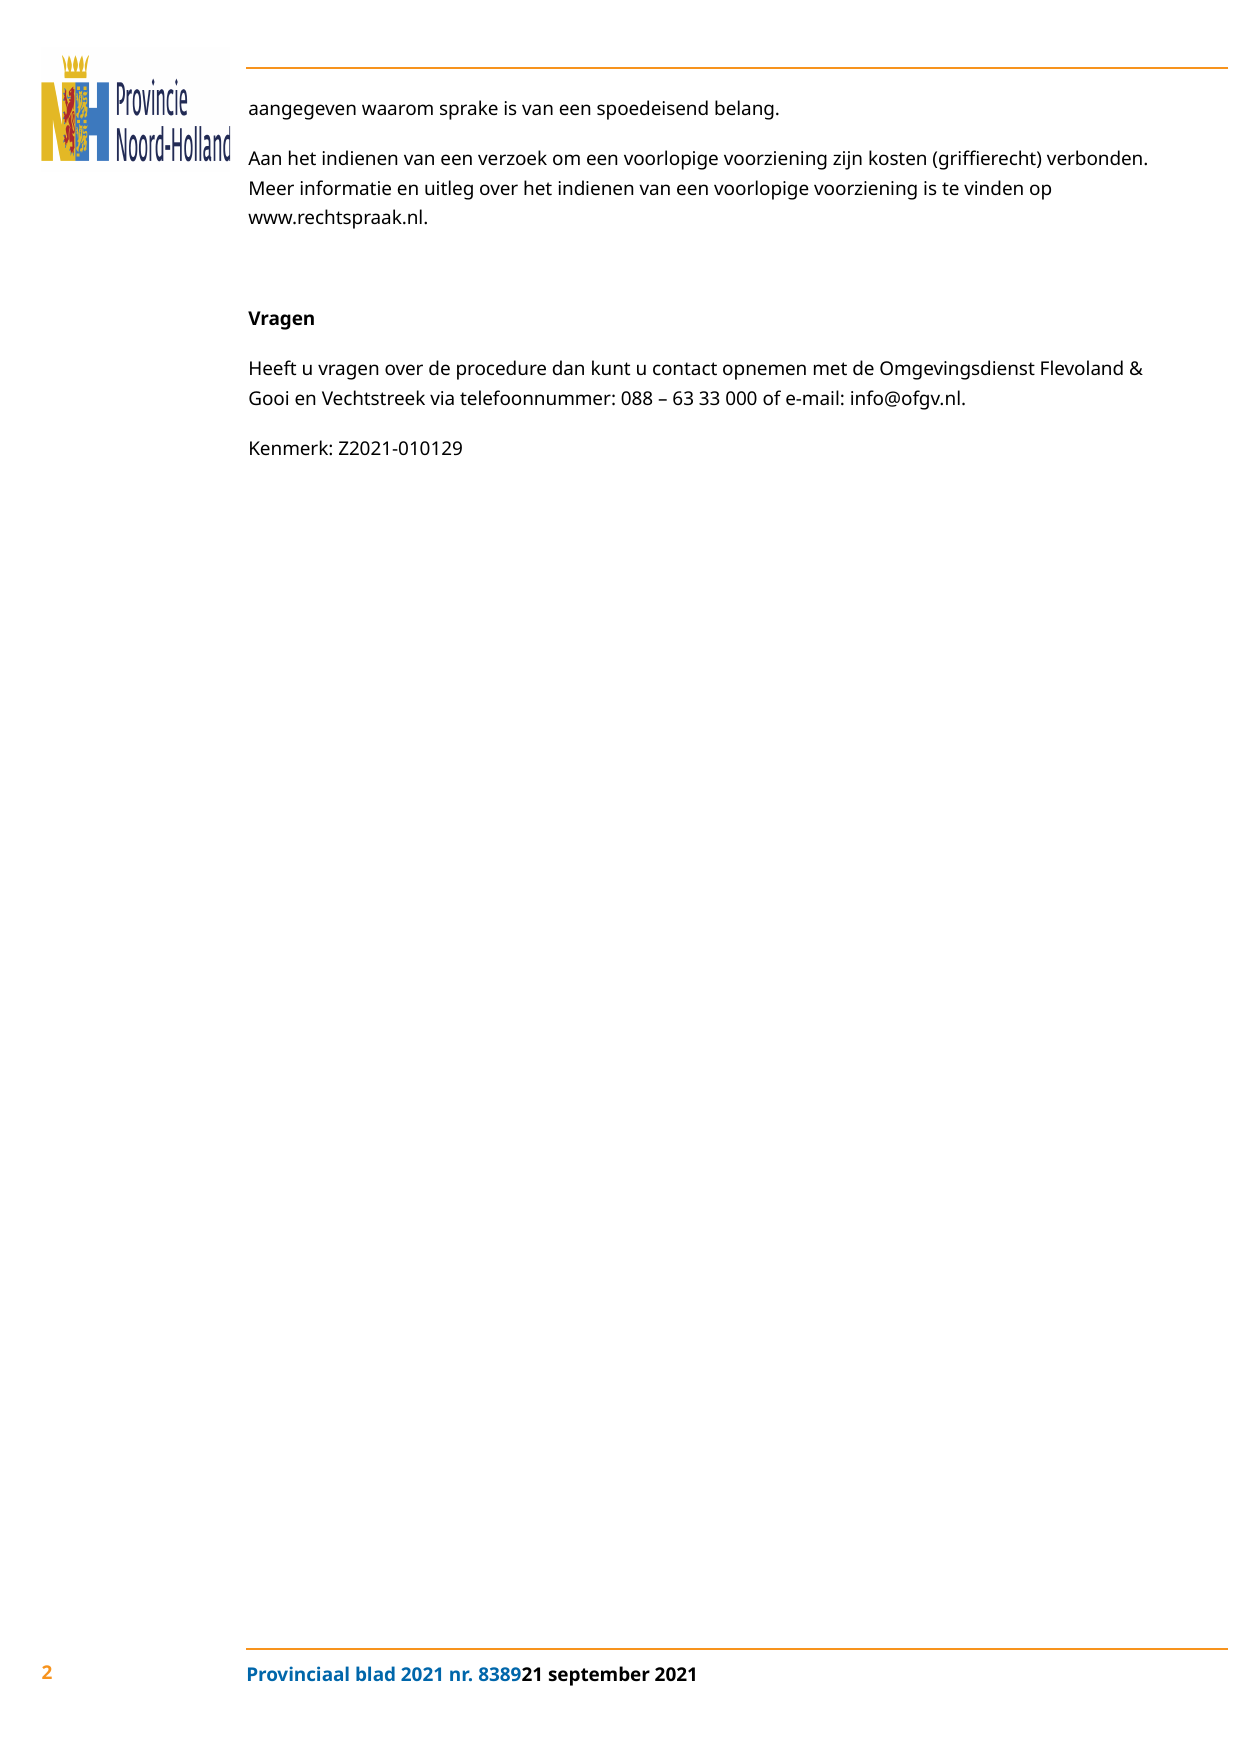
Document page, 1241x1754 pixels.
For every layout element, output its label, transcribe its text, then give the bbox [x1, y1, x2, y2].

text Aan het indienen van een verzoek om een voorlopige voorziening zijn kosten (griffierecht) verbonden. Meer informatie en uitleg over het indienen van een voorlopige voorziening is te vinden op www.rechtspraak.nl. [248, 145, 1152, 230]
text Heeft u vragen over de procedure dan kunt u contact opnemen met de Omgevingsdienst Flevoland & Gooi en Vechtstreek via telefoonnummer: 088 – 63 33 000 of e-mail: info@ofgv.nl. [248, 356, 1152, 411]
text Kenmerk: Z2021-010129 [248, 436, 1152, 461]
picture [41, 47, 231, 172]
text aangegeven waarom sprake is van een spoedeisend belang. [248, 95, 1152, 121]
text Vragen [248, 305, 1152, 331]
